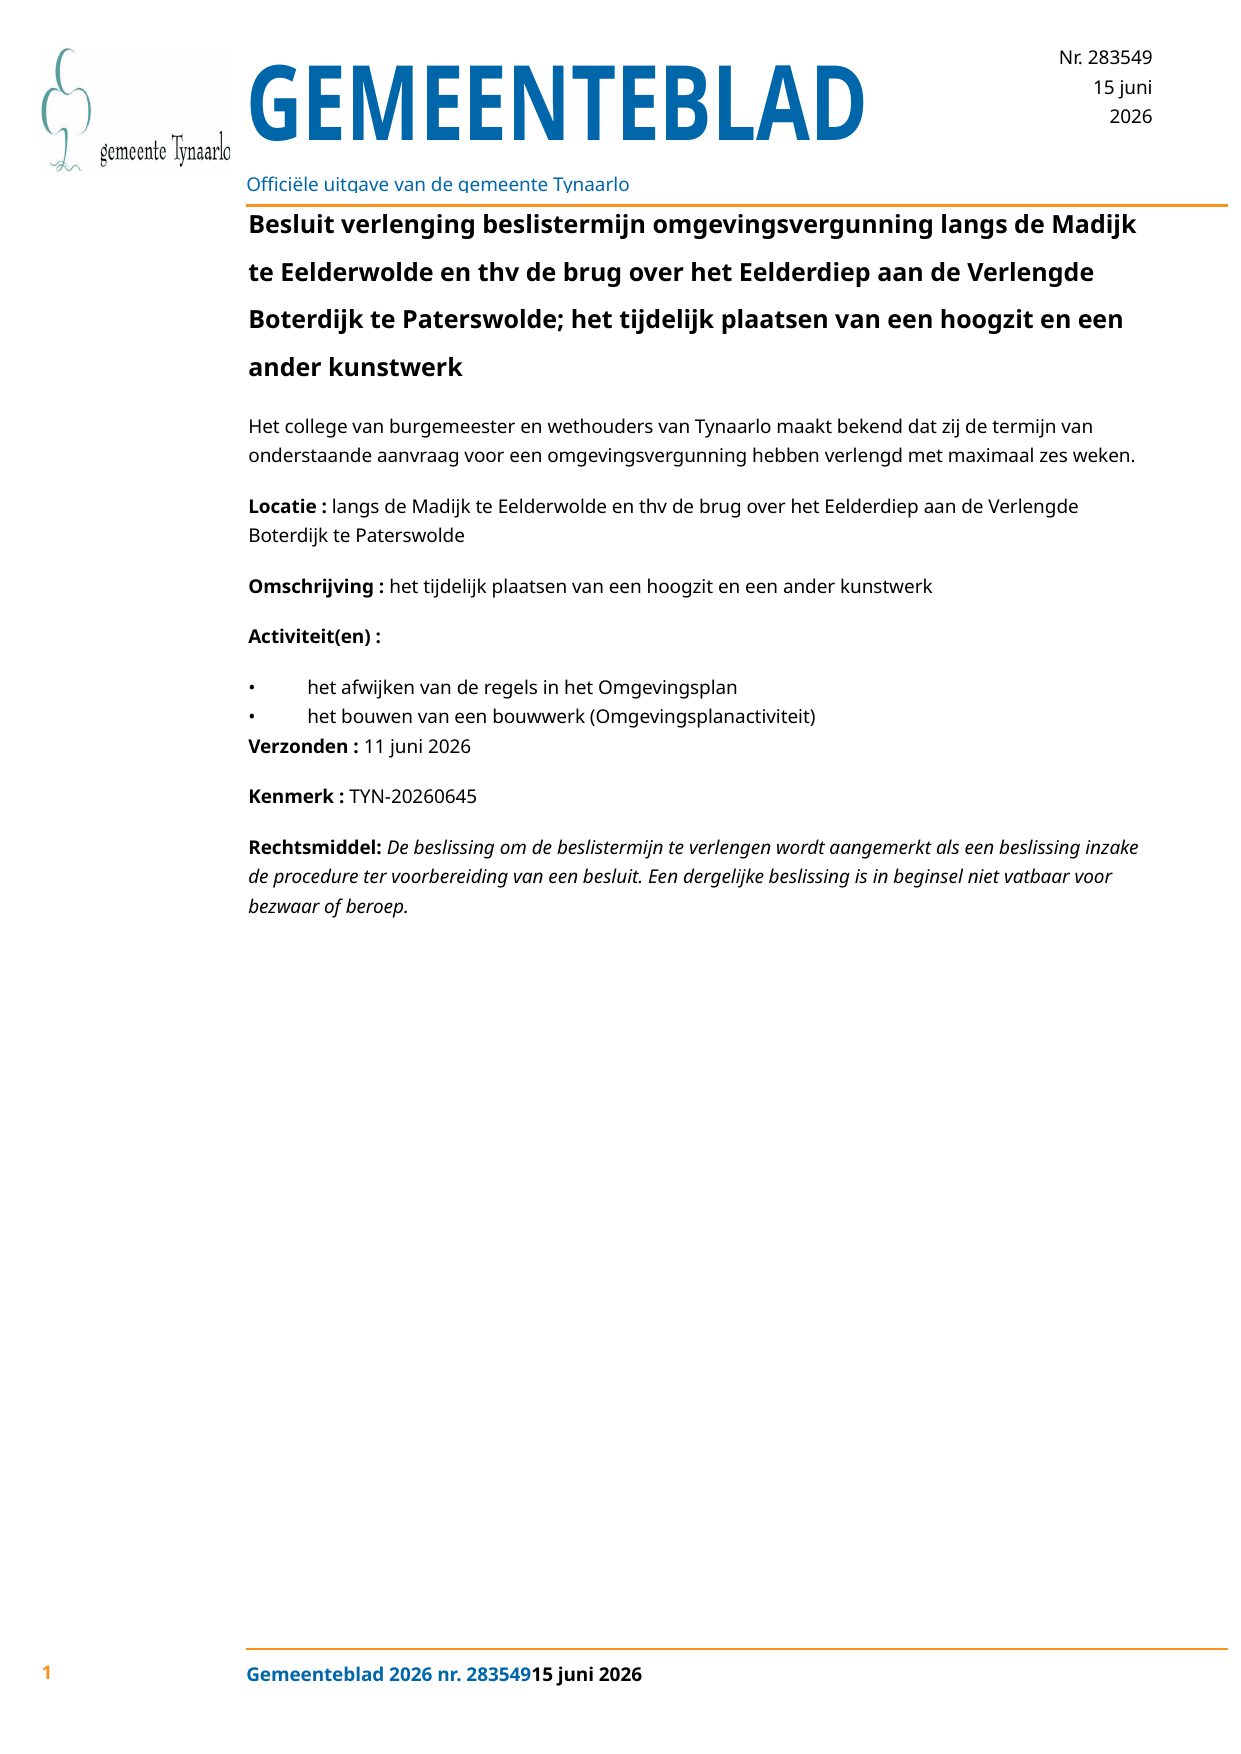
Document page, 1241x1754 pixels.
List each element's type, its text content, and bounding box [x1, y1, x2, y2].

list het bouwen van een bouwwerk (Omgevingsplanactiviteit) [248, 703, 1152, 729]
text Besluit verlenging beslistermijn omgevingsvergunning langs de Madijk te Eelderwolde en thv de brug over het Eelderdiep aan de Verlengde Boterdijk te Paterswolde; het tijdelijk plaatsen van een hoogzit en een ander kunstwerk [248, 207, 1152, 384]
picture [41, 47, 231, 172]
text Kenmerk : TYN-20260645 [248, 783, 1152, 809]
text Locatie : langs de Madijk te Eelderwolde en thv de brug over het Eelderdiep aan de Verlengde Boterdijk te Paterswolde [248, 493, 1152, 548]
text Het college van burgemeester en wethouders van Tynaarlo maakt bekend dat zij de termijn van onderstaande aanvraag voor een omgevingsvergunning hebben verlengd met maximaal zes weken. [248, 413, 1152, 468]
text Omschrijving : het tijdelijk plaatsen van een hoogzit en een ander kunstwerk [248, 573, 1152, 599]
text Verzonden : 11 juni 2026 [248, 733, 1152, 759]
text Activiteit(en) : [248, 623, 1152, 649]
text Rechtsmiddel: De beslissing om de beslistermijn te verlengen wordt aangemerkt als een beslissing inzake de procedure ter voorbereiding van een besluit. Een dergelijke beslissing is in beginsel niet vatbaar voor bezwaar of beroep. [248, 834, 1152, 919]
list het afwijken van de regels in het Omgevingsplan [248, 674, 1152, 700]
